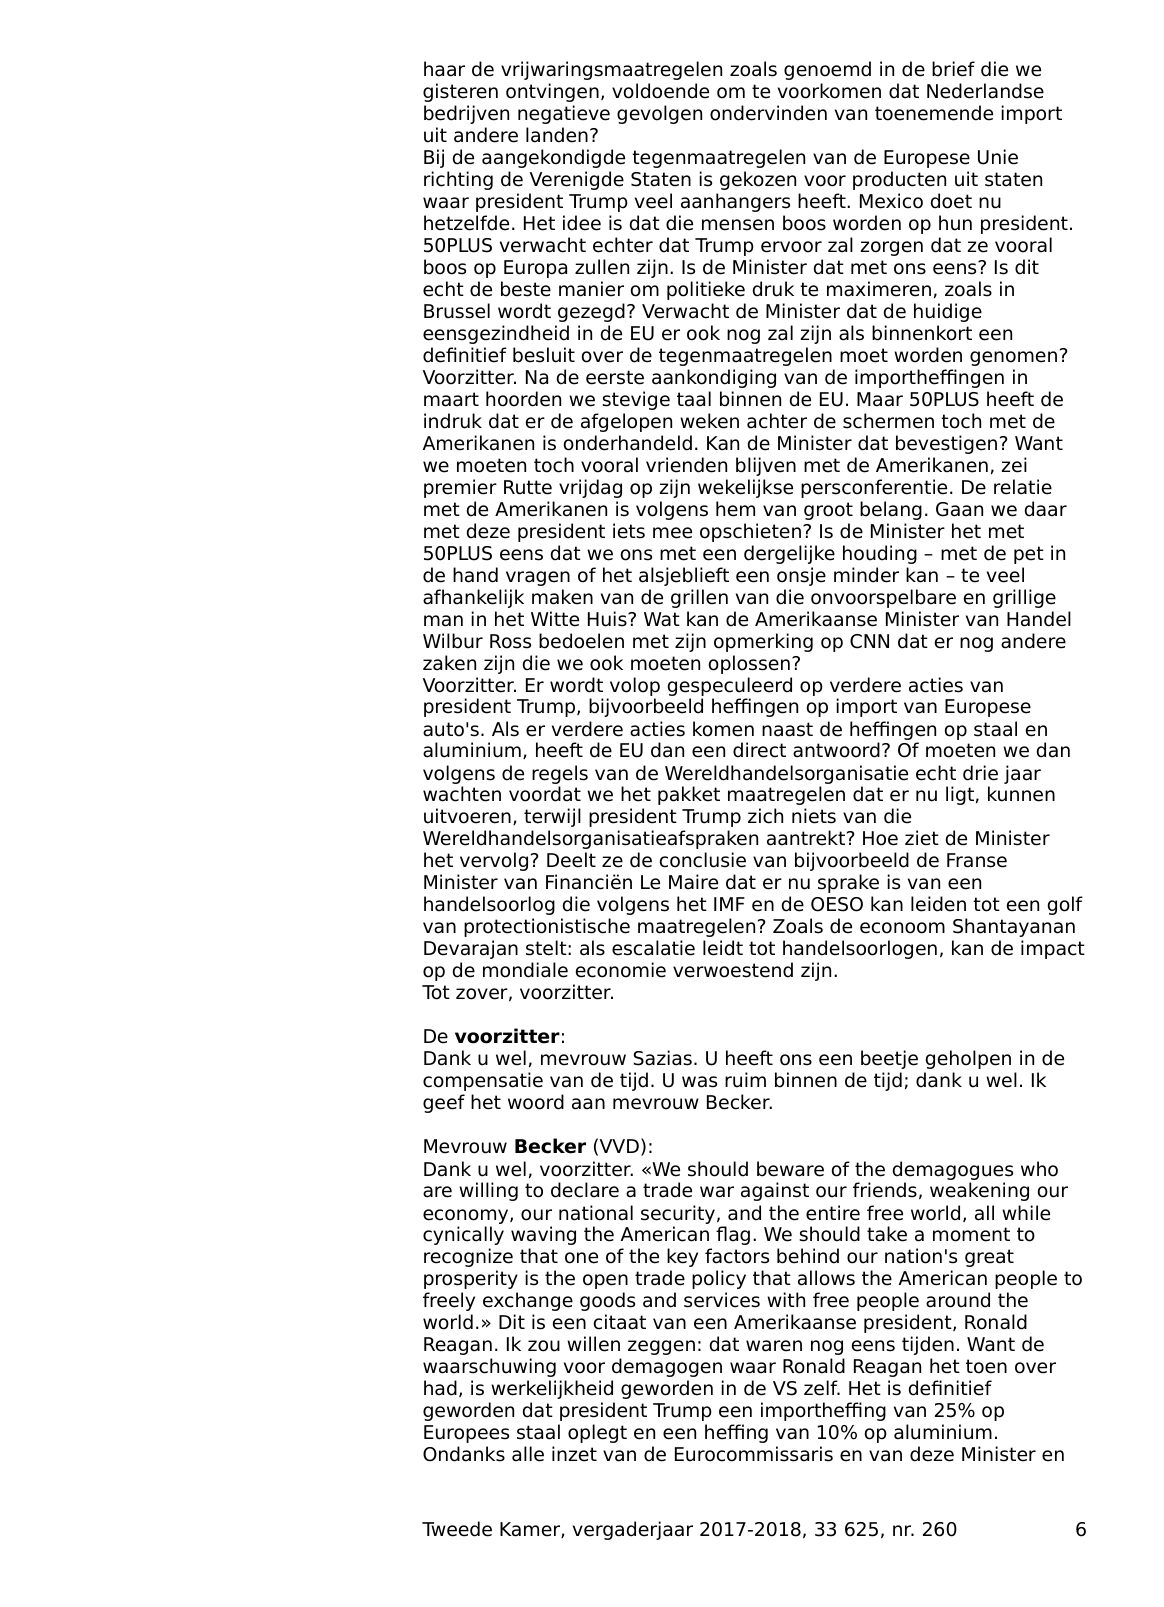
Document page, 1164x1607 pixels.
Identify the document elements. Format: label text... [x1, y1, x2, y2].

text Dank u wel, mevrouw Sazias. U heeft ons een beetje geholpen in de compensatie van de tijd. U was ruim binnen de tijd; dank u wel. Ik geef het woord aan mevrouw Becker. [422, 1048, 1087, 1114]
text Voorzitter. Er wordt volop gespeculeerd op verdere acties van president Trump, bijvoorbeeld heffingen op import van Europese auto's. Als er verdere acties komen naast de heffingen op staal en aluminium, heeft de EU dan een direct antwoord? Of moeten we dan volgens de regels van de Wereldhandelsorganisatie echt drie jaar wachten voordat we het pakket maatregelen dat er nu ligt, kunnen uitvoeren, terwijl president Trump zich niets van die Wereldhandelsorganisatieafspraken aantrekt? Hoe ziet de Minister het vervolg? Deelt ze de conclusie van bijvoorbeeld de Franse Minister van Financiën Le Maire dat er nu sprake is van een handelsoorlog die volgens het IMF en de OESO kan leiden tot een golf van protectionistische maatregelen? Zoals de econoom Shantayanan Devarajan stelt: als escalatie leidt tot handelsoorlogen, kan de impact op de mondiale economie verwoestend zijn. [422, 674, 1087, 982]
text Mevrouw Becker (VVD): [422, 1136, 1087, 1158]
text De voorzitter: [422, 1026, 1087, 1048]
text Tot zover, voorzitter. [422, 982, 1087, 1004]
text Voorzitter. Na de eerste aankondiging van de importheffingen in maart hoorden we stevige taal binnen de EU. Maar 50PLUS heeft de indruk dat er de afgelopen weken achter de schermen toch met de Amerikanen is onderhandeld. Kan de Minister dat bevestigen? Want we moeten toch vooral vrienden blijven met de Amerikanen, zei premier Rutte vrijdag op zijn wekelijkse persconferentie. De relatie met de Amerikanen is volgens hem van groot belang. Gaan we daar met deze president iets mee opschieten? Is de Minister het met 50PLUS eens dat we ons met een dergelijke houding – met de pet in de hand vragen of het alsjeblieft een onsje minder kan – te veel afhankelijk maken van de grillen van die onvoorspelbare en grillige man in het Witte Huis? Wat kan de Amerikaanse Minister van Handel Wilbur Ross bedoelen met zijn opmerking op CNN dat er nog andere zaken zijn die we ook moeten oplossen? [422, 367, 1087, 674]
text haar de vrijwaringsmaatregelen zoals genoemd in de brief die we gisteren ontvingen, voldoende om te voorkomen dat Nederlandse bedrijven negatieve gevolgen ondervinden van toenemende import uit andere landen? [422, 59, 1087, 147]
text Bij de aangekondigde tegenmaatregelen van de Europese Unie richting de Verenigde Staten is gekozen voor producten uit staten waar president Trump veel aanhangers heeft. Mexico doet nu hetzelfde. Het idee is dat die mensen boos worden op hun president. 50PLUS verwacht echter dat Trump ervoor zal zorgen dat ze vooral boos op Europa zullen zijn. Is de Minister dat met ons eens? Is dit echt de beste manier om politieke druk te maximeren, zoals in Brussel wordt gezegd? Verwacht de Minister dat de huidige eensgezindheid in de EU er ook nog zal zijn als binnenkort een definitief besluit over de tegenmaatregelen moet worden genomen? [422, 147, 1087, 367]
text Dank u wel, voorzitter. «We should beware of the demagogues who are willing to declare a trade war against our friends, weakening our economy, our national security, and the entire free world, all while cynically waving the American flag. We should take a moment to recognize that one of the key factors behind our nation's great prosperity is the open trade policy that allows the American people to freely exchange goods and services with free people around the world.» Dit is een citaat van een Amerikaanse president, Ronald Reagan. Ik zou willen zeggen: dat waren nog eens tijden. Want de waarschuwing voor demagogen waar Ronald Reagan het toen over had, is werkelijkheid geworden in de VS zelf. Het is definitief geworden dat president Trump een importheffing van 25% op Europees staal oplegt en een heffing van 10% op aluminium. Ondanks alle inzet van de Eurocommissaris en van deze Minister en [422, 1158, 1087, 1466]
